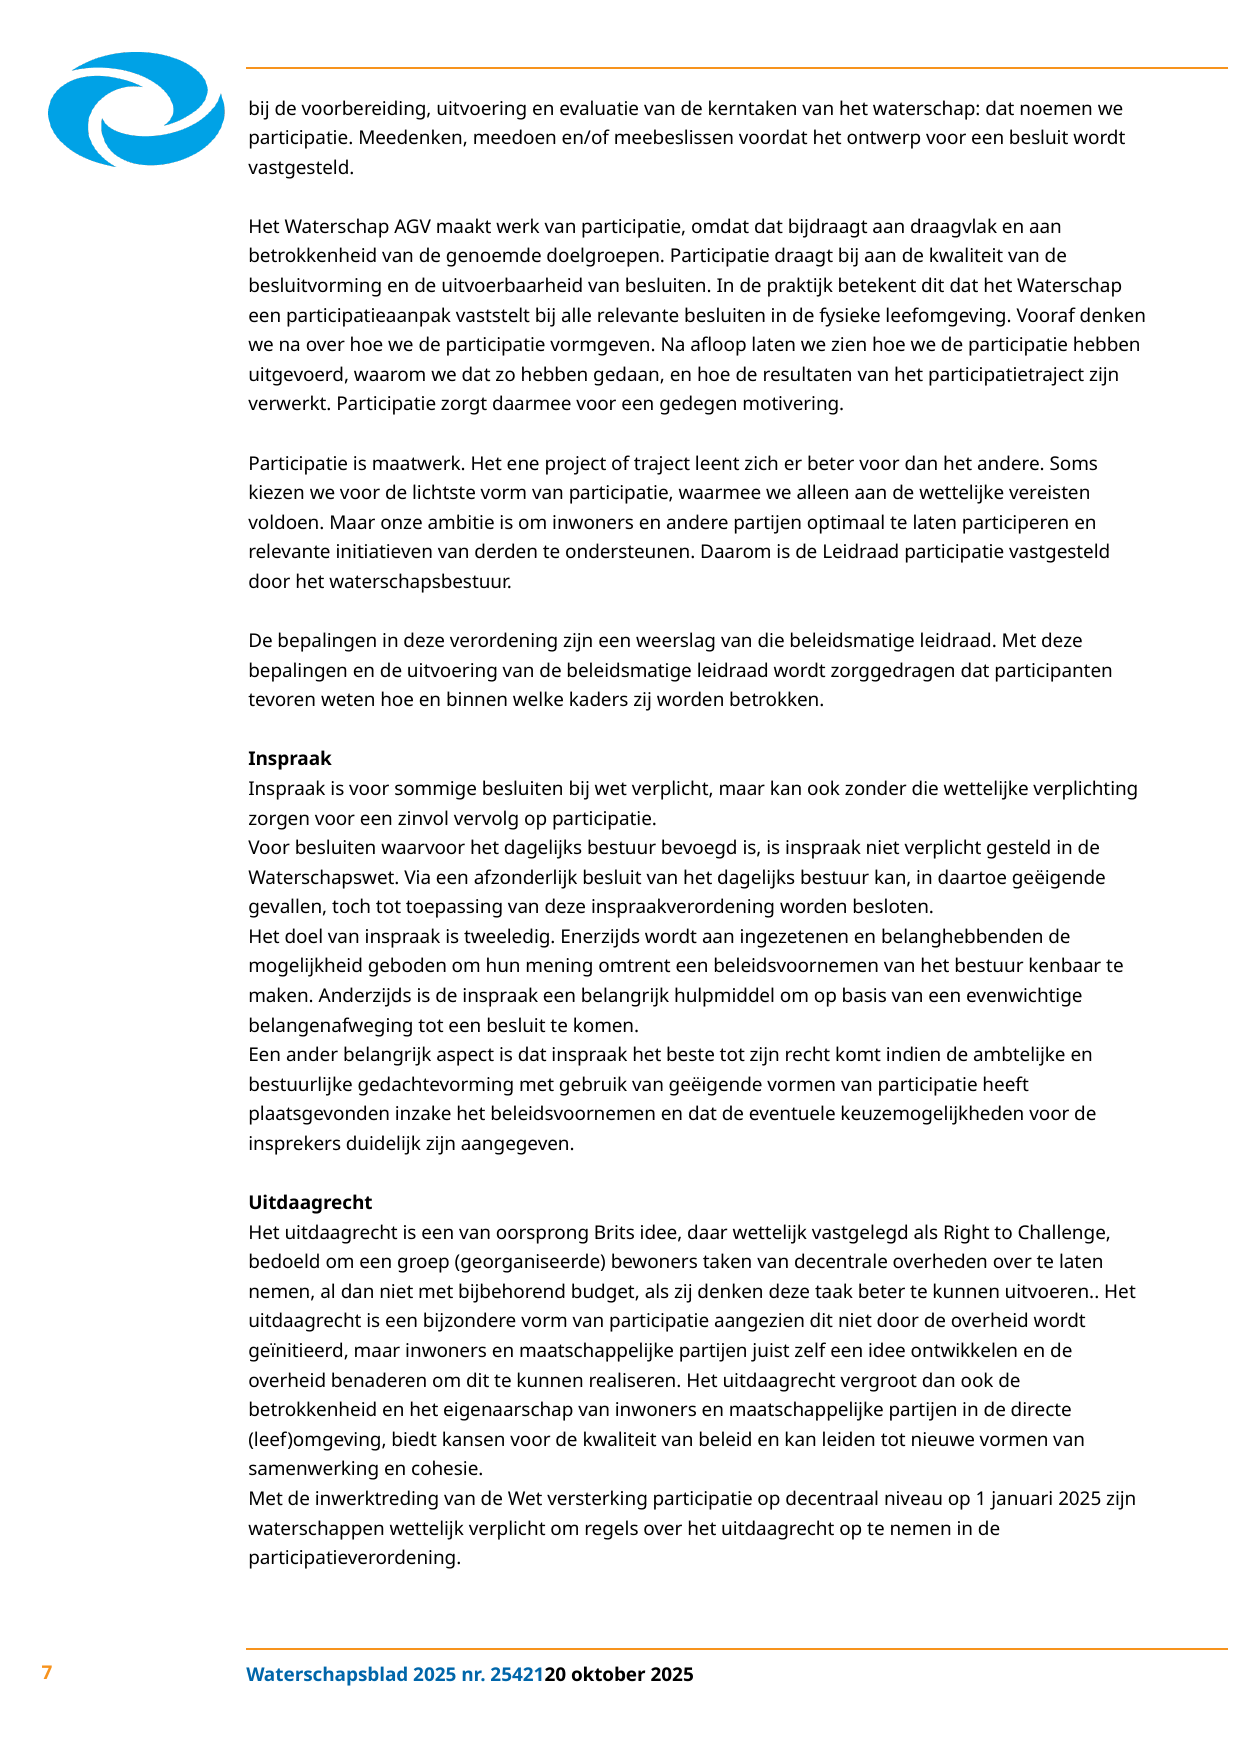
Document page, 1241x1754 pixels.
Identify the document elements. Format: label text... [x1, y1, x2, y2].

text Voor besluiten waarvoor het dagelijks bestuur bevoegd is, is inspraak niet verplicht gesteld in de Waterschapswet. Via een afzonderlijk besluit van het dagelijks bestuur kan, in daartoe geëigende gevallen, toch tot toepassing van deze inspraakverordening worden besloten. [248, 834, 1152, 919]
text Het uitdaagrecht is een van oorsprong Brits idee, daar wettelijk vastgelegd als Right to Challenge, bedoeld om een groep (georganiseerde) bewoners taken van decentrale overheden over te laten nemen, al dan niet met bijbehorend budget, als zij denken deze taak beter te kunnen uitvoeren.. Het uitdaagrecht is een bijzondere vorm van participatie aangezien dit niet door de overheid wordt geïnitieerd, maar inwoners en maatschappelijke partijen juist zelf een idee ontwikkelen en de overheid benaderen om dit te kunnen realiseren. Het uitdaagrecht vergroot dan ook de betrokkenheid en het eigenaarschap van inwoners en maatschappelijke partijen in de directe (leef)omgeving, biedt kansen voor de kwaliteit van beleid en kan leiden tot nieuwe vormen van samenwerking en cohesie. [248, 1219, 1152, 1481]
text Een ander belangrijk aspect is dat inspraak het beste tot zijn recht komt indien de ambtelijke en bestuurlijke gedachtevorming met gebruik van geëigende vormen van participatie heeft plaatsgevonden inzake het beleidsvoornemen en dat de eventuele keuzemogelijkheden voor de insprekers duidelijk zijn aangegeven. [248, 1041, 1152, 1156]
text De bepalingen in deze verordening zijn een weerslag van die beleidsmatige leidraad. Met deze bepalingen en de uitvoering van de beleidsmatige leidraad wordt zorggedragen dat participanten tevoren weten hoe en binnen welke kaders zij worden betrokken. [248, 627, 1152, 712]
text Inspraak [248, 746, 1152, 771]
text Inspraak is voor sommige besluiten bij wet verplicht, maar kan ook zonder die wettelijke verplichting zorgen voor een zinvol vervolg op participatie. [248, 775, 1152, 831]
text Het Waterschap AGV maakt werk van participatie, omdat dat bijdraagt aan draagvlak en aan betrokkenheid van de genoemde doelgroepen. Participatie draagt bij aan de kwaliteit van de besluitvorming en de uitvoerbaarheid van besluiten. In de praktijk betekent dit dat het Waterschap een participatieaanpak vaststelt bij alle relevante besluiten in de fysieke leefomgeving. Vooraf denken we na over hoe we de participatie vormgeven. Na afloop laten we zien hoe we de participatie hebben uitgevoerd, waarom we dat zo hebben gedaan, en hoe de resultaten van het participatietraject zijn verwerkt. Participatie zorgt daarmee voor een gedegen motivering. [248, 213, 1152, 416]
text Het doel van inspraak is tweeledig. Enerzijds wordt aan ingezetenen en belanghebbenden de mogelijkheid geboden om hun mening omtrent een beleidsvoornemen van het bestuur kenbaar te maken. Anderzijds is de inspraak een belangrijk hulpmiddel om op basis van een evenwichtige belangenafweging tot een besluit te komen. [248, 923, 1152, 1038]
picture [41, 47, 231, 172]
text Met de inwerktreding van de Wet versterking participatie op decentraal niveau op 1 januari 2025 zijn waterschappen wettelijk verplicht om regels over het uitdaagrecht op te nemen in de participatieverordening. [248, 1485, 1152, 1570]
text Participatie is maatwerk. Het ene project of traject leent zich er beter voor dan het andere. Soms kiezen we voor de lichtste vorm van participatie, waarmee we alleen aan de wettelijke vereisten voldoen. Maar onze ambitie is om inwoners en andere partijen optimaal te laten participeren en relevante initiatieven van derden te ondersteunen. Daarom is de Leidraad participatie vastgesteld door het waterschapsbestuur. [248, 450, 1152, 594]
text bij de voorbereiding, uitvoering en evaluatie van de kerntaken van het waterschap: dat noemen we participatie. Meedenken, meedoen en/of meebeslissen voordat het ontwerp voor een besluit wordt vastgesteld. [248, 95, 1152, 180]
text Uitdaagrecht [248, 1189, 1152, 1215]
